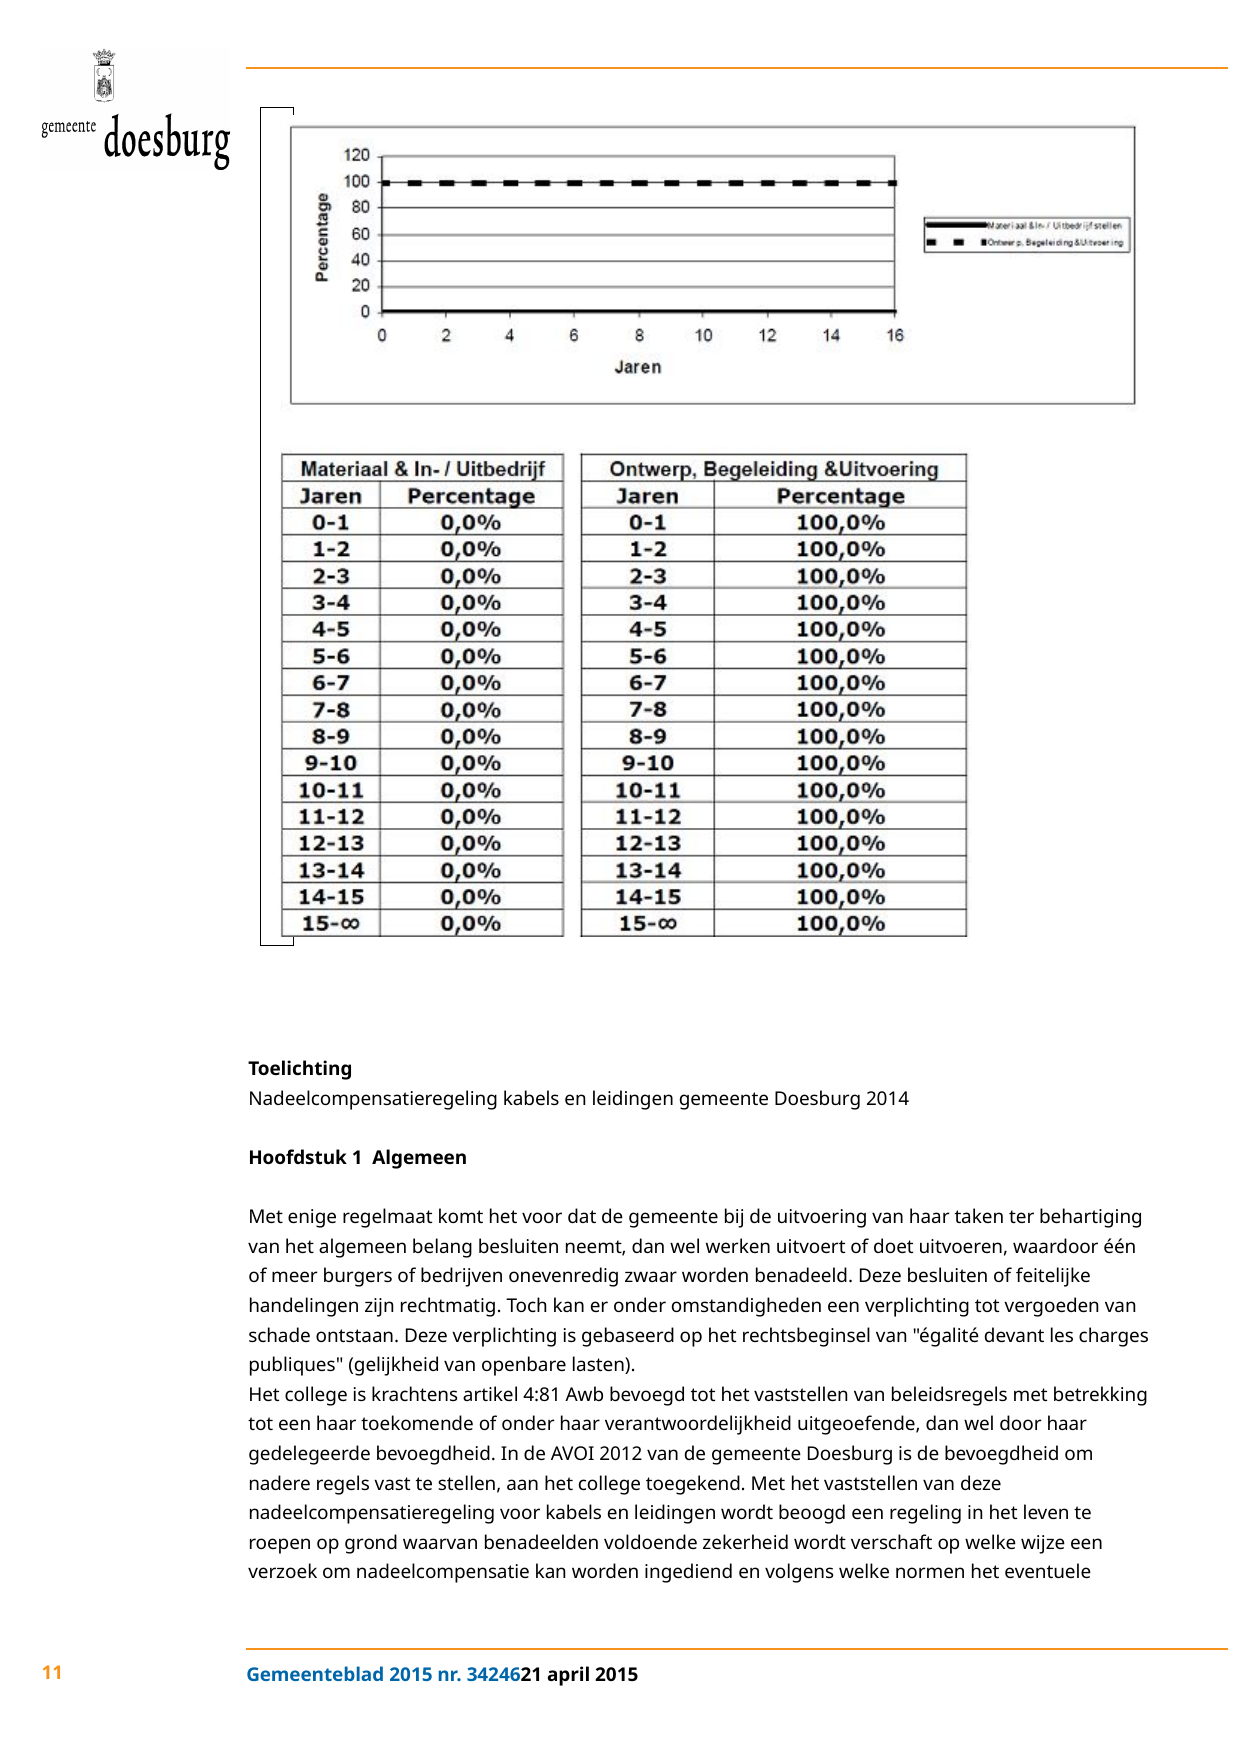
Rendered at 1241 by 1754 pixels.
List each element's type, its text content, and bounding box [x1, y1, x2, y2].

picture [268, 115, 1155, 937]
text Met enige regelmaat komt het voor dat de gemeente bij de uitvoering van haar taken ter behartiging van het algemeen belang besluiten neemt, dan wel werken uitvoert of doet uitvoeren, waardoor één of meer burgers of bedrijven onevenredig zwaar worden benadeeld. Deze besluiten of feitelijke handelingen zijn rechtmatig. Toch kan er onder omstandigheden een verplichting tot vergoeden van schade ontstaan. Deze verplichting is gebaseerd op het rechtsbeginsel van "égalité devant les charges publiques" (gelijkheid van openbare lasten). [248, 1203, 1152, 1377]
picture [41, 47, 231, 172]
text Toelichting [248, 1056, 1152, 1081]
text Hoofdstuk 1 Algemeen [248, 1144, 1152, 1170]
text Nadeelcompensatieregeling kabels en leidingen gemeente Doesburg 2014 [248, 1085, 1152, 1111]
text Het college is krachtens artikel 4:81 Awb bevoegd tot het vaststellen van beleidsregels met betrekking tot een haar toekomende of onder haar verantwoordelijkheid uitgeoefende, dan wel door haar gedelegeerde bevoegdheid. In de AVOI 2012 van de gemeente Doesburg is de bevoegdheid om nadere regels vast te stellen, aan het college toegekend. Met het vaststellen van deze nadeelcompensatieregeling voor kabels en leidingen wordt beoogd een regeling in het leven te roepen op grond waarvan benadeelden voldoende zekerheid wordt verschaft op welke wijze een verzoek om nadeelcompensatie kan worden ingediend en volgens welke normen het eventuele [248, 1381, 1152, 1584]
